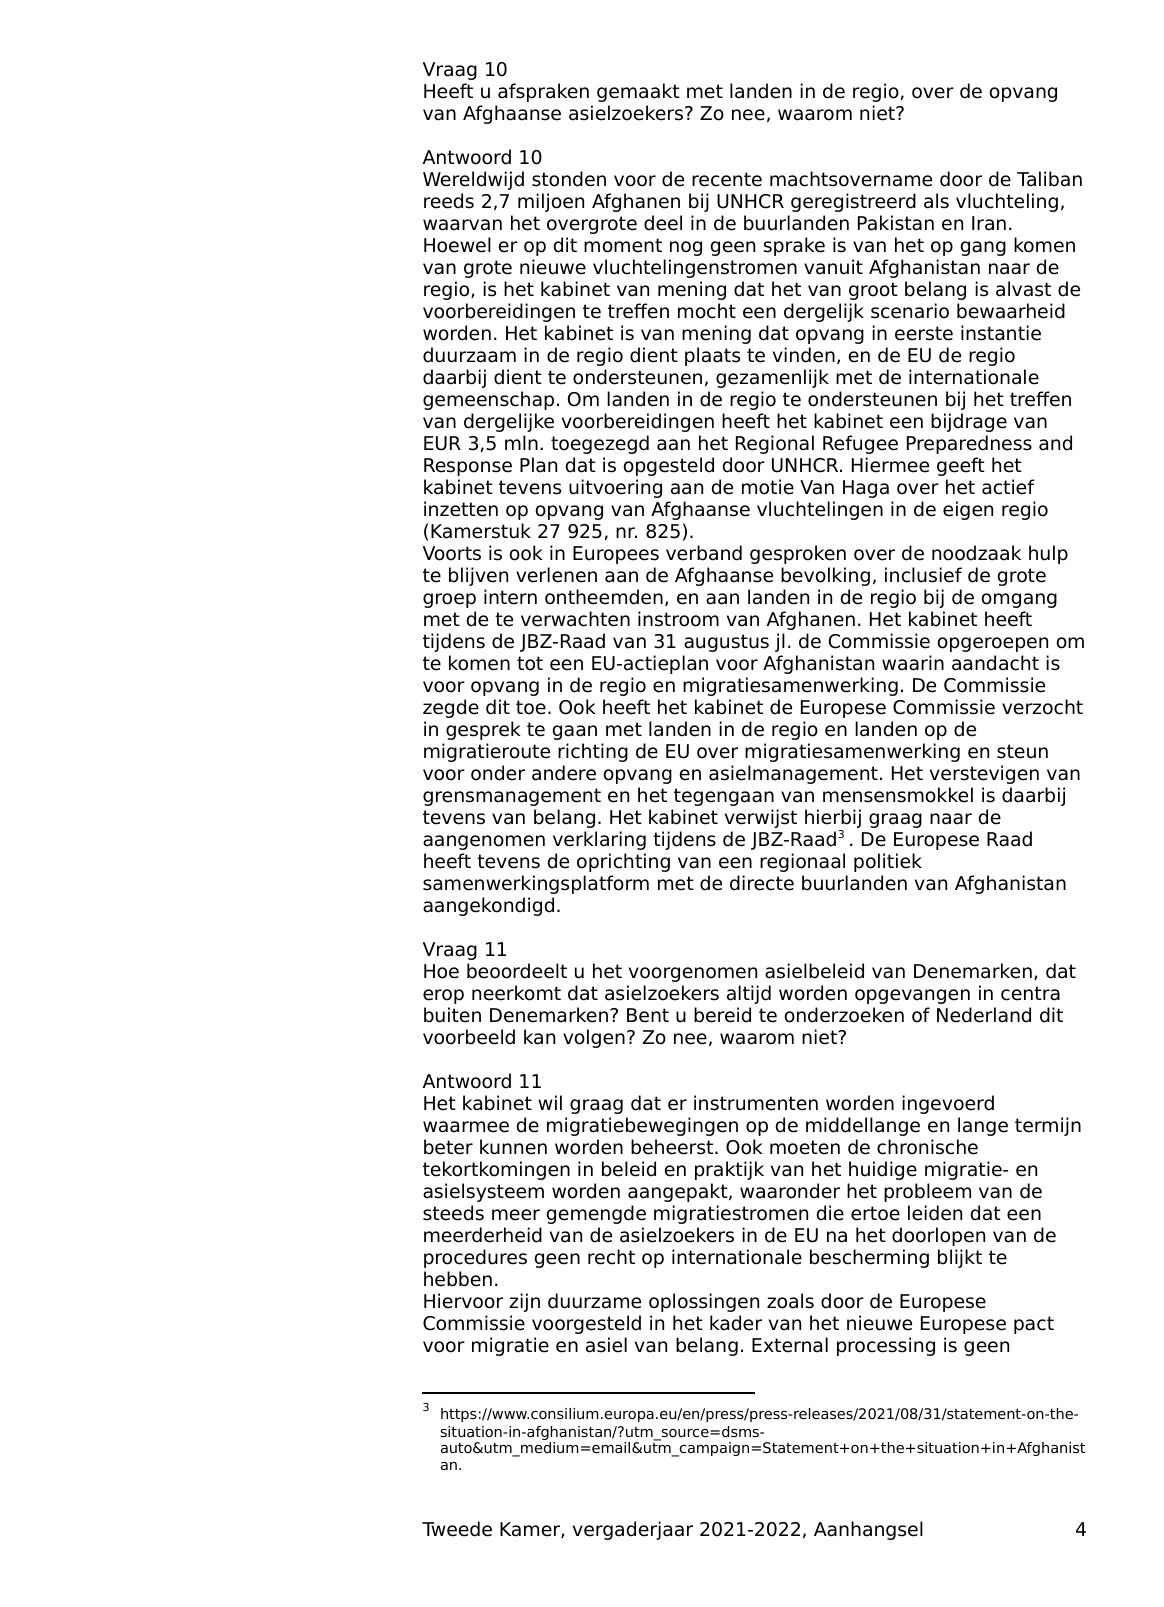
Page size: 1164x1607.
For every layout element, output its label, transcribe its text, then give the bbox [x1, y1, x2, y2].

text Wereldwijd stonden voor de recente machtsovername door de Taliban reeds 2,7 miljoen Afghanen bij UNHCR geregistreerd als vluchteling, waarvan het overgrote deel in de buurlanden Pakistan en Iran. Hoewel er op dit moment nog geen sprake is van het op gang komen van grote nieuwe vluchtelingenstromen vanuit Afghanistan naar de regio, is het kabinet van mening dat het van groot belang is alvast de voorbereidingen te treffen mocht een dergelijk scenario bewaarheid worden. Het kabinet is van mening dat opvang in eerste instantie duurzaam in de regio dient plaats te vinden, en de EU de regio daarbij dient te ondersteunen, gezamenlijk met de internationale gemeenschap. Om landen in de regio te ondersteunen bij het treffen van dergelijke voorbereidingen heeft het kabinet een bijdrage van EUR 3,5 mln. toegezegd aan het Regional Refugee Preparedness and Response Plan dat is opgesteld door UNHCR. Hiermee geeft het kabinet tevens uitvoering aan de motie Van Haga over het actief inzetten op opvang van Afghaanse vluchtelingen in de eigen regio (Kamerstuk 27 925, nr. 825). [422, 169, 1087, 543]
text Heeft u afspraken gemaakt met landen in de regio, over de opvang van Afghaanse asielzoekers? Zo nee, waarom niet? [422, 81, 1087, 125]
text Hiervoor zijn duurzame oplossingen zoals door de Europese Commissie voorgesteld in het kader van het nieuwe Europese pact voor migratie en asiel van belang. External processing is geen [422, 1291, 1087, 1356]
text https://www.consilium.europa.eu/en/press/press-releases/2021/08/31/statement-on-the-situation-in-afghanistan/?utm_source=dsms-auto&utm_medium=email&utm_campaign=Statement+on+the+situation+in+Afghanistan. [422, 1402, 1087, 1474]
text Antwoord 11 [422, 1071, 1087, 1093]
text Het kabinet wil graag dat er instrumenten worden ingevoerd waarmee de migratiebewegingen op de middellange en lange termijn beter kunnen worden beheerst. Ook moeten de chronische tekortkomingen in beleid en praktijk van het huidige migratie- en asielsysteem worden aangepakt, waaronder het probleem van de steeds meer gemengde migratiestromen die ertoe leiden dat een meerderheid van de asielzoekers in de EU na het doorlopen van de procedures geen recht op internationale bescherming blijkt te hebben. [422, 1093, 1087, 1291]
text Antwoord 10 [422, 147, 1087, 169]
text Vraag 10 [422, 59, 1087, 81]
text Voorts is ook in Europees verband gesproken over de noodzaak hulp te blijven verlenen aan de Afghaanse bevolking, inclusief de grote groep intern ontheemden, en aan landen in de regio bij de omgang met de te verwachten instroom van Afghanen. Het kabinet heeft tijdens de JBZ-Raad van 31 augustus jl. de Commissie opgeroepen om te komen tot een EU-actieplan voor Afghanistan waarin aandacht is voor opvang in de regio en migratiesamenwerking. De Commissie zegde dit toe. Ook heeft het kabinet de Europese Commissie verzocht in gesprek te gaan met landen in de regio en landen op de migratieroute richting de EU over migratiesamenwerking en steun voor onder andere opvang en asielmanagement. Het verstevigen van grensmanagement en het tegengaan van mensensmokkel is daarbij tevens van belang. Het kabinet verwijst hierbij graag naar de aangenomen verklaring tijdens de JBZ-Raad. De Europese Raad heeft tevens de oprichting van een regionaal politiek samenwerkingsplatform met de directe buurlanden van Afghanistan aangekondigd. [422, 543, 1087, 916]
text Vraag 11 [422, 939, 1087, 961]
text Hoe beoordeelt u het voorgenomen asielbeleid van Denemarken, dat erop neerkomt dat asielzoekers altijd worden opgevangen in centra buiten Denemarken? Bent u bereid te onderzoeken of Nederland dit voorbeeld kan volgen? Zo nee, waarom niet? [422, 961, 1087, 1048]
